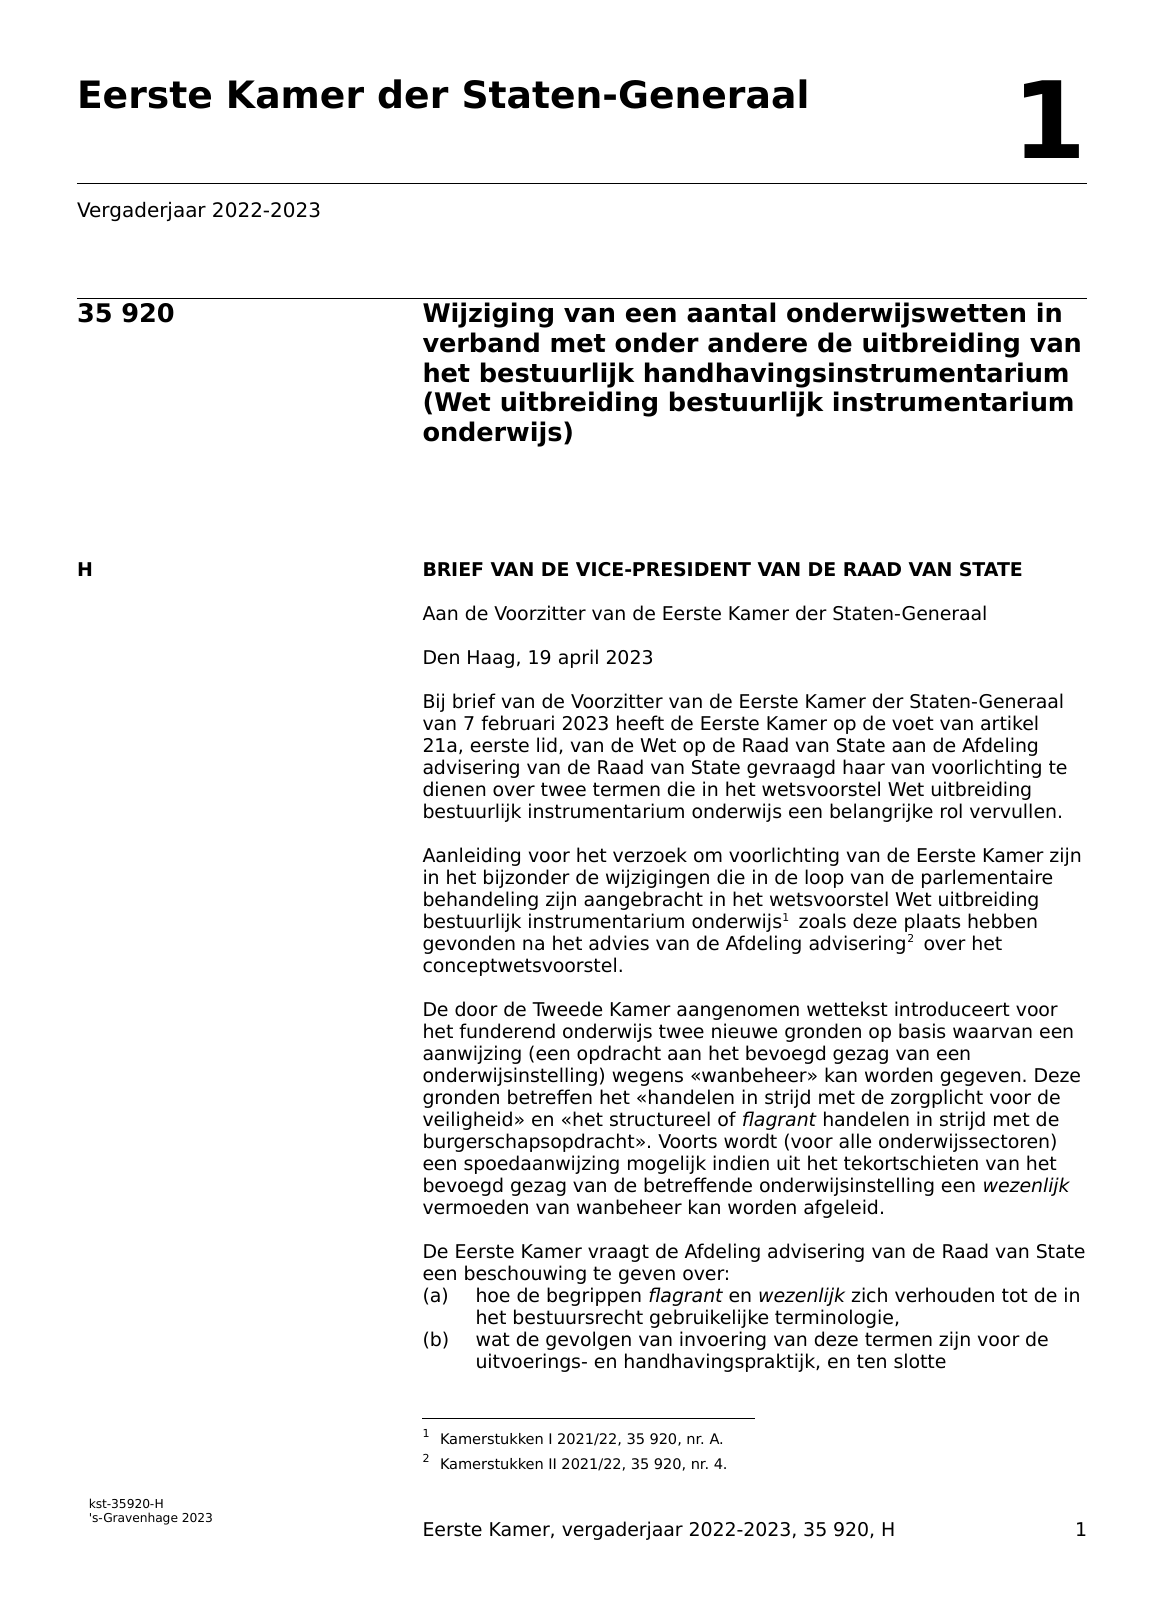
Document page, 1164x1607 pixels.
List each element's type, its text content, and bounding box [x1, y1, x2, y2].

subtitle H BRIEF VAN DE VICE-PRESIDENT VAN DE RAAD VAN STATE [77, 558, 1087, 580]
text (b) wat de gevolgen van invoering van deze termen zijn voor de uitvoerings- en handhavingspraktijk, en ten slotte [422, 1329, 1087, 1373]
text 's-Gravenhage 2023 [88, 1511, 323, 1525]
table_cell Vergaderjaar 2022-2023 [77, 184, 1087, 298]
text De door de Tweede Kamer aangenomen wettekst introduceert voor het funderend onderwijs twee nieuwe gronden op basis waarvan een aanwijzing (een opdracht aan het bevoegd gezag van een onderwijsinstelling) wegens «wanbeheer» kan worden gegeven. Deze gronden betreffen het «handelen in strijd met de zorgplicht voor de veiligheid» en «het structureel of flagrant handelen in strijd met de burgerschapsopdracht». Voorts wordt (voor alle onderwijssectoren) een spoedaanwijzing mogelijk indien uit het tekortschieten van het bevoegd gezag van de betreffende onderwijsinstelling een wezenlijk vermoeden van wanbeheer kan worden afgeleid. [422, 999, 1087, 1219]
text kst-35920-H [88, 1497, 323, 1511]
text Aanleiding voor het verzoek om voorlichting van de Eerste Kamer zijn in het bijzonder de wijzigingen die in de loop van de parlementaire behandeling zijn aangebracht in het wetsvoorstel Wet uitbreiding bestuurlijk instrumentarium onderwijs zoals deze plaats hebben gevonden na het advies van de Afdeling advisering over het conceptwetsvoorstel. [422, 845, 1087, 977]
table_header Eerste Kamer der Staten-Generaal [77, 59, 886, 183]
text Aan de Voorzitter van de Eerste Kamer der Staten-Generaal [422, 603, 1087, 624]
subtitle 35 920 Wijziging van een aantal onderwijswetten in verband met onder andere de uitbreiding van het bestuurlijk handhavingsinstrumentarium (Wet uitbreiding bestuurlijk instrumentarium onderwijs) [77, 299, 1087, 447]
text De Eerste Kamer vraagt de Afdeling advisering van de Raad van State een beschouwing te geven over: [422, 1241, 1087, 1285]
text Bij brief van de Voorzitter van de Eerste Kamer der Staten-Generaal van 7 februari 2023 heeft de Eerste Kamer op de voet van artikel 21a, eerste lid, van de Wet op de Raad van State aan de Afdeling advisering van de Raad van State gevraagd haar van voorlichting te dienen over twee termen die in het wetsvoorstel Wet uitbreiding bestuurlijk instrumentarium onderwijs een belangrijke rol vervullen. [422, 691, 1087, 823]
text Kamerstukken I 2021/22, 35 920, nr. A. [422, 1427, 1087, 1449]
text Kamerstukken II 2021/22, 35 920, nr. 4. [422, 1452, 1087, 1474]
text Den Haag, 19 april 2023 [422, 647, 1087, 669]
text (a) hoe de begrippen flagrant en wezenlijk zich verhouden tot de in het bestuursrecht gebruikelijke terminologie, [422, 1285, 1087, 1329]
table_header 1 [886, 59, 1087, 183]
